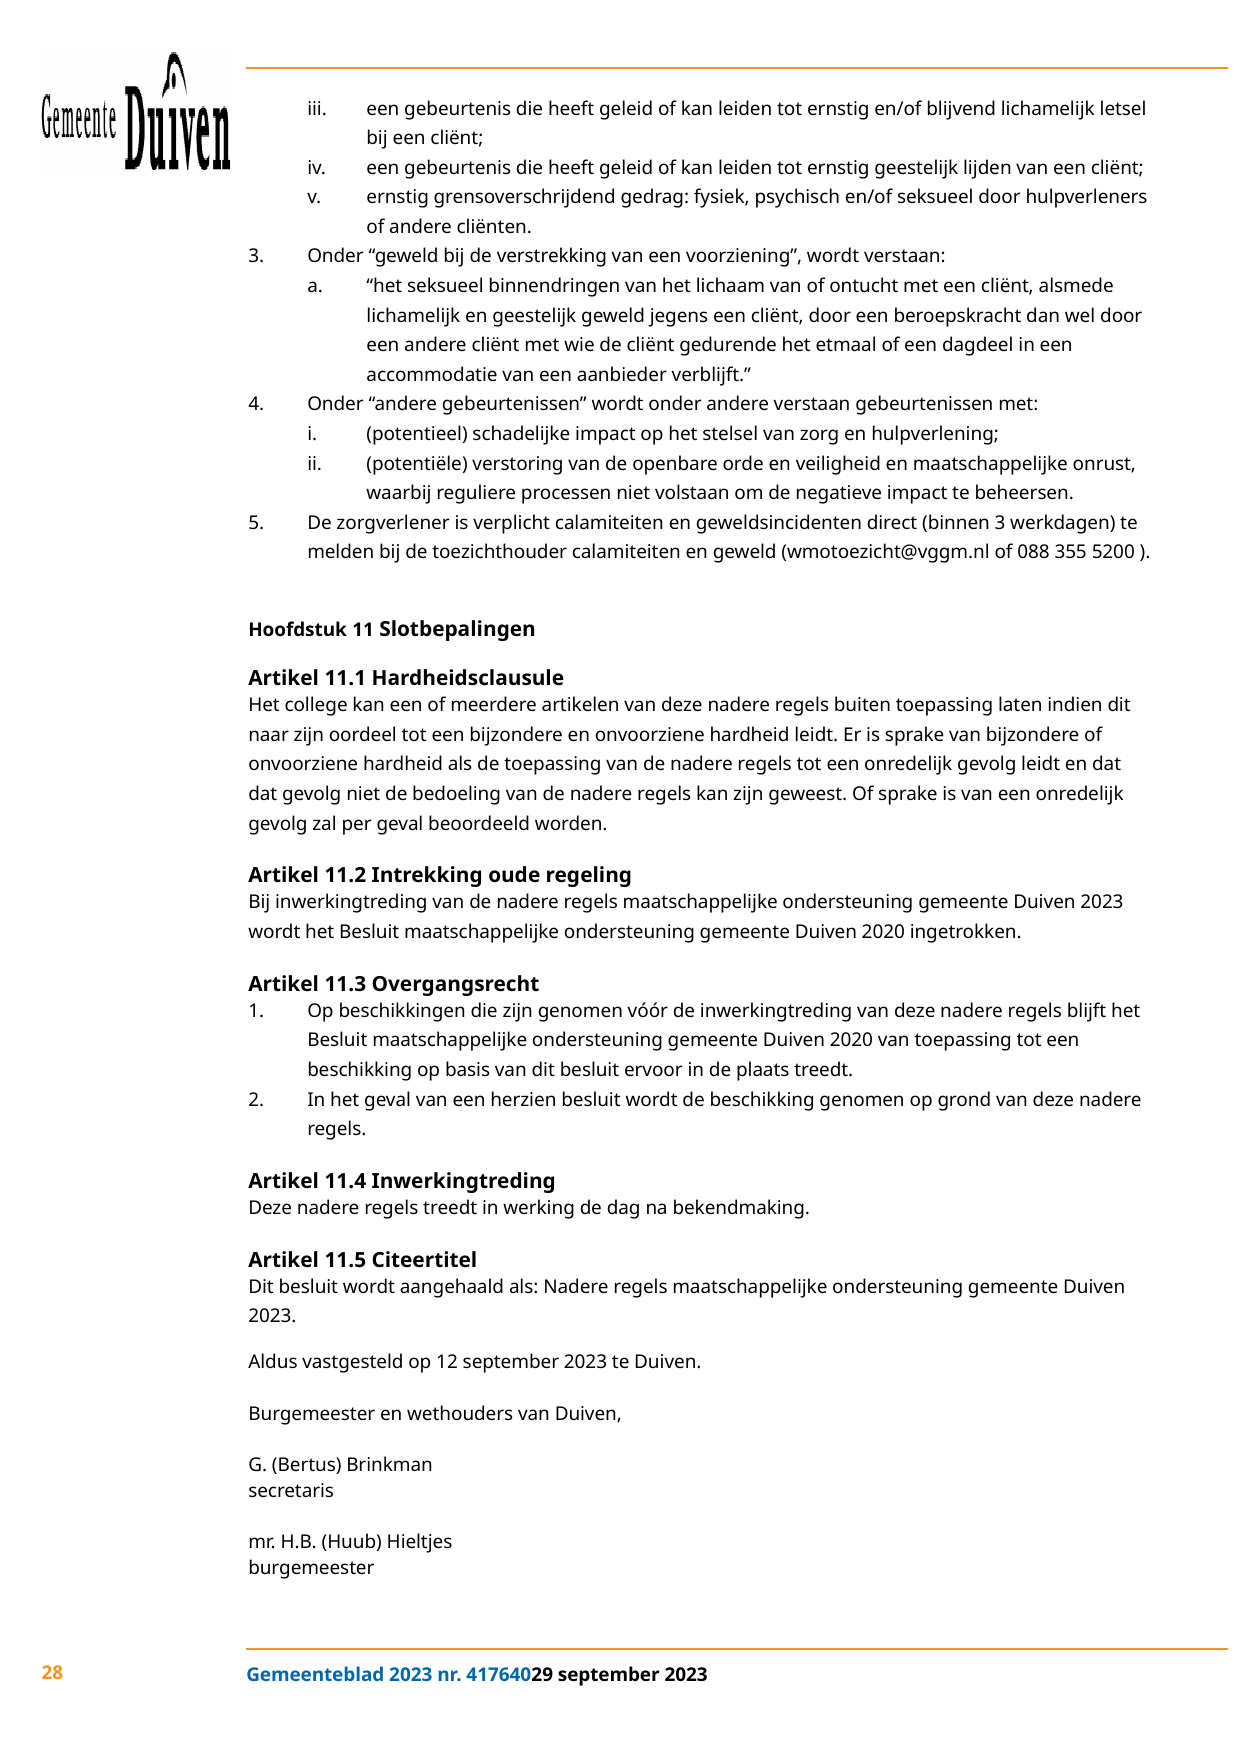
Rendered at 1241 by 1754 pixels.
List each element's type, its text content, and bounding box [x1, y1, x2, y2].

text Dit besluit wordt aangehaald als: Nadere regels maatschappelijke ondersteuning gemeente Duiven 2023. [248, 1273, 1152, 1328]
text Artikel 11.4 Inwerkingtreding [248, 1166, 1152, 1194]
text Burgemeester en wethouders van Duiven, [248, 1400, 1152, 1426]
text mr. H.B. (Huub) Hieltjes [248, 1528, 1152, 1554]
text Aldus vastgesteld op 12 september 2023 te Duiven. [248, 1348, 1152, 1374]
text G. (Bertus) Brinkman [248, 1451, 1152, 1477]
list een gebeurtenis die heeft geleid of kan leiden tot ernstig en/of blijvend lichamelijk letsel bij een cliënt; [307, 95, 1152, 150]
list Op beschikkingen die zijn genomen vóór de inwerkingtreding van deze nadere regels blijft het Besluit maatschappelijke ondersteuning gemeente Duiven 2020 van toepassing tot een beschikking op basis van dit besluit ervoor in de plaats treedt. [248, 997, 1152, 1082]
text burgemeester [248, 1554, 1152, 1580]
text secretaris [248, 1477, 1152, 1503]
list De zorgverlener is verplicht calamiteiten en geweldsincidenten direct (binnen 3 werkdagen) te melden bij de toezichthouder calamiteiten en geweld (wmotoezicht@vggm.nl of 088 355 5200 ). [248, 509, 1152, 564]
list Onder “andere gebeurtenissen” wordt onder andere verstaan gebeurtenissen met: [248, 391, 1152, 416]
text Artikel 11.3 Overgangsrecht [248, 969, 1152, 997]
list “het seksueel binnendringen van het lichaam van of ontucht met een cliënt, alsmede lichamelijk en geestelijk geweld jegens een cliënt, door een beroepskracht dan wel door een andere cliënt met wie de cliënt gedurende het etmaal of een dagdeel in een accommodatie van een aanbieder verblijft.” [307, 272, 1152, 387]
text Bij inwerkingtreding van de nadere regels maatschappelijke ondersteuning gemeente Duiven 2023 wordt het Besluit maatschappelijke ondersteuning gemeente Duiven 2020 ingetrokken. [248, 889, 1152, 944]
list een gebeurtenis die heeft geleid of kan leiden tot ernstig geestelijk lijden van een cliënt; [307, 154, 1152, 180]
list ernstig grensoverschrijdend gedrag: fysiek, psychisch en/of seksueel door hulpverleners of andere cliënten. [307, 183, 1152, 239]
list (potentieel) schadelijke impact op het stelsel van zorg en hulpverlening; [307, 420, 1152, 446]
text Artikel 11.1 Hardheidsclausule [248, 663, 1152, 691]
picture [41, 47, 231, 172]
text Hoofdstuk 11 Slotbepalingen [248, 614, 1152, 642]
text Deze nadere regels treedt in werking de dag na bekendmaking. [248, 1194, 1152, 1220]
list Onder “geweld bij de verstrekking van een voorziening”, wordt verstaan: [248, 243, 1152, 268]
text Het college kan een of meerdere artikelen van deze nadere regels buiten toepassing laten indien dit naar zijn oordeel tot een bijzondere en onvoorziene hardheid leidt. Er is sprake van bijzondere of onvoorziene hardheid als de toepassing van de nadere regels tot een onredelijk gevolg leidt en dat dat gevolg niet de bedoeling van de nadere regels kan zijn geweest. Of sprake is van een onredelijk gevolg zal per geval beoordeeld worden. [248, 691, 1152, 836]
list In het geval van een herzien besluit wordt de beschikking genomen op grond van deze nadere regels. [248, 1086, 1152, 1141]
text Artikel 11.2 Intrekking oude regeling [248, 860, 1152, 889]
text Artikel 11.5 Citeertitel [248, 1245, 1152, 1273]
list (potentiële) verstoring van de openbare orde en veiligheid en maatschappelijke onrust, waarbij reguliere processen niet volstaan om de negatieve impact te beheersen. [307, 450, 1152, 505]
